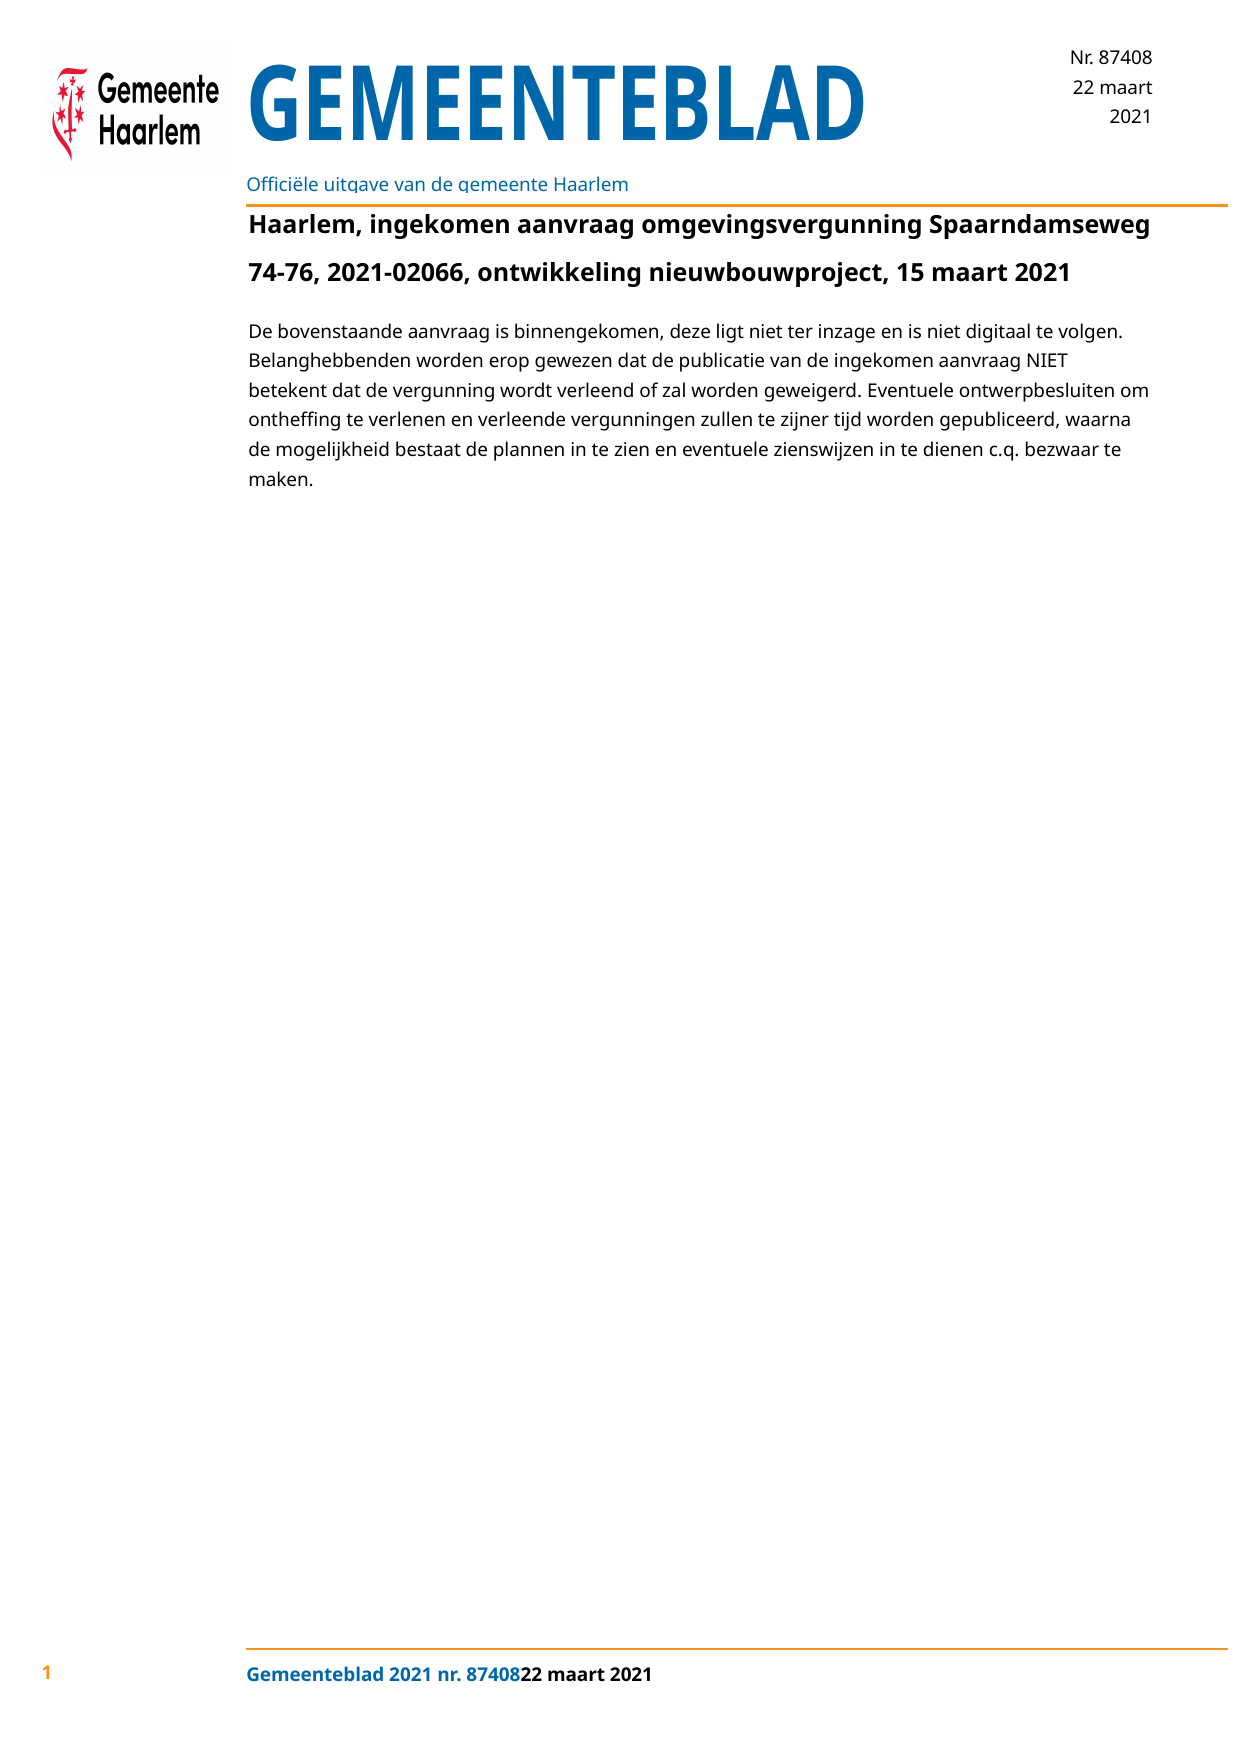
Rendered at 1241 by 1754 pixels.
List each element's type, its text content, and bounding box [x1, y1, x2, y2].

picture [41, 47, 231, 172]
text Haarlem, ingekomen aanvraag omgevingsvergunning Spaarndamseweg 74-76, 2021-02066, ontwikkeling nieuwbouwproject, 15 maart 2021 [248, 207, 1152, 288]
text De bovenstaande aanvraag is binnengekomen, deze ligt niet ter inzage en is niet digitaal te volgen. Belanghebbenden worden erop gewezen dat de publicatie van de ingekomen aanvraag NIET betekent dat de vergunning wordt verleend of zal worden geweigerd. Eventuele ontwerpbesluiten om ontheffing te verlenen en verleende vergunningen zullen te zijner tijd worden gepubliceerd, waarna de mogelijkheid bestaat de plannen in te zien en eventuele zienswijzen in te dienen c.q. bezwaar te maken. [248, 318, 1152, 492]
